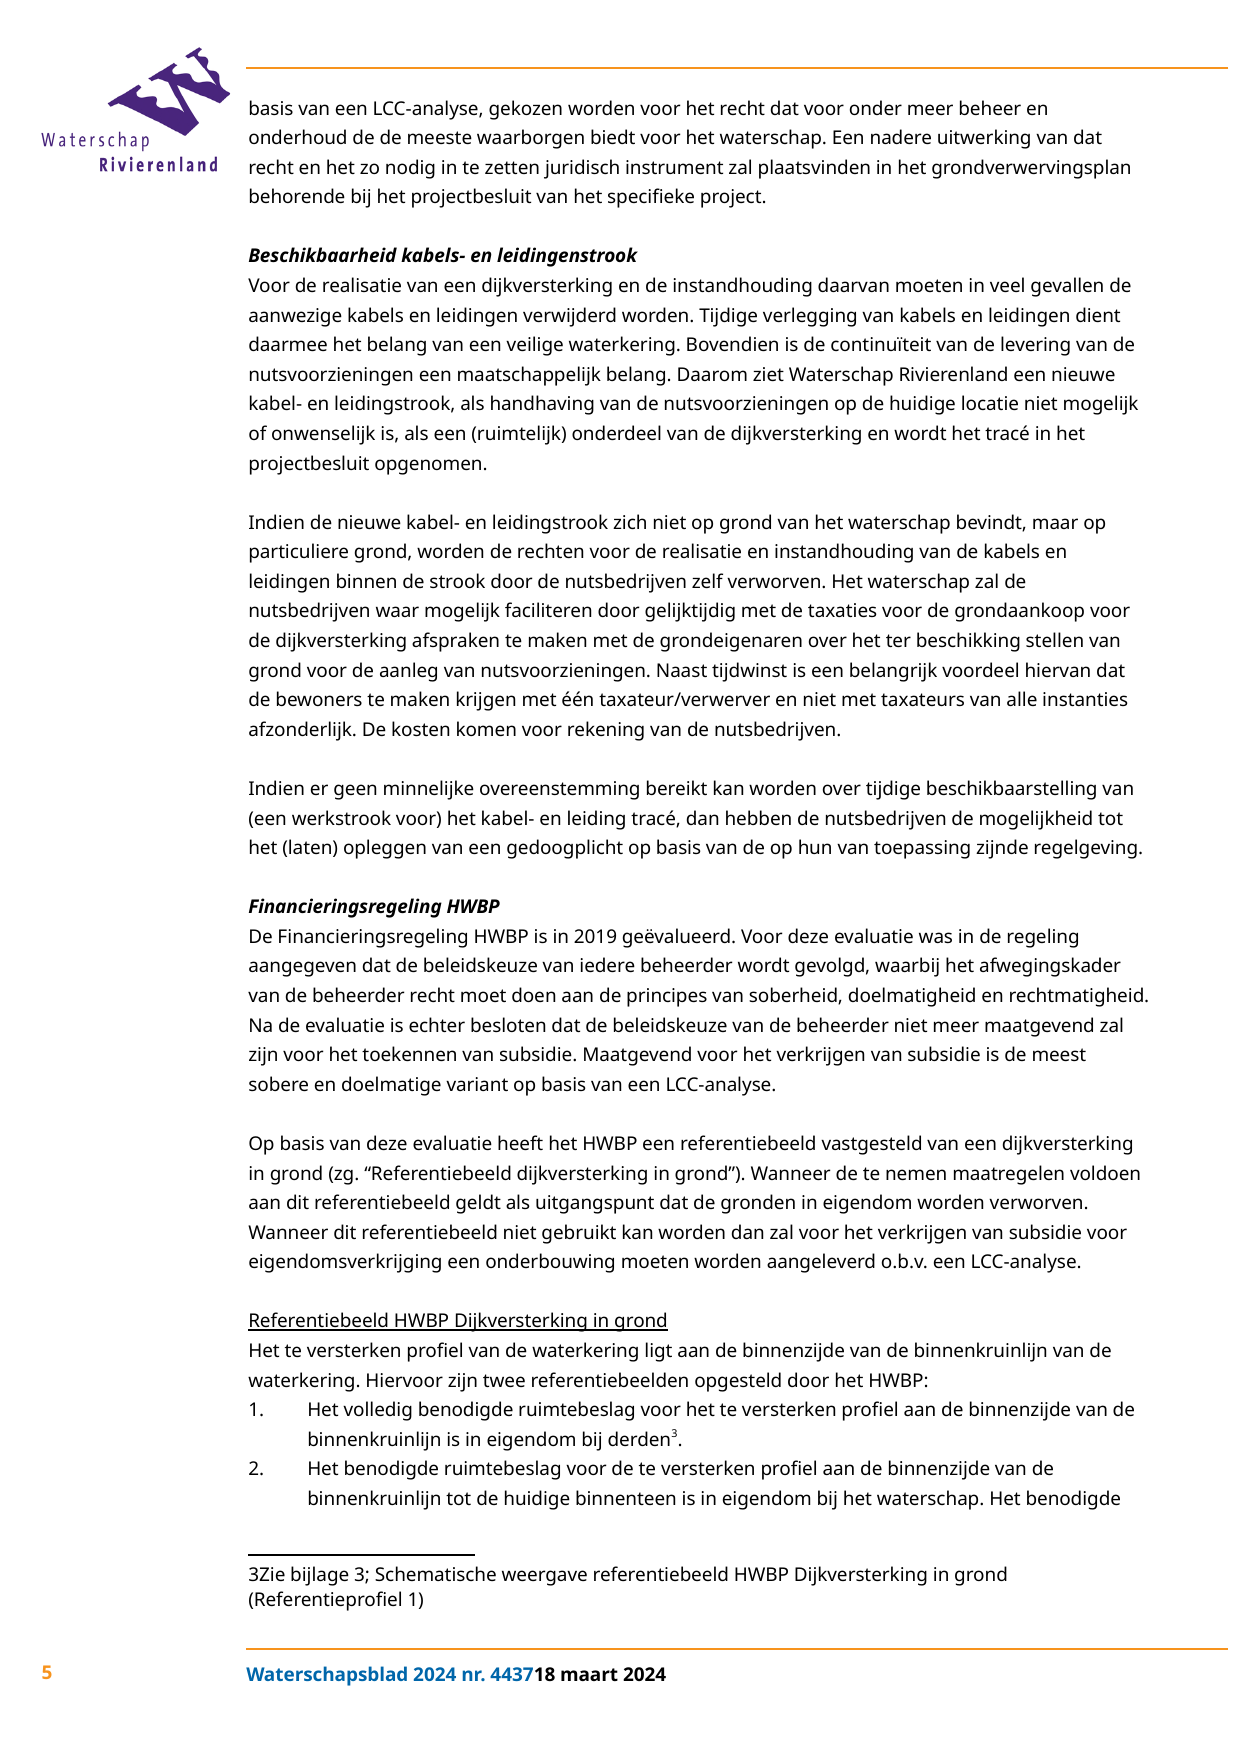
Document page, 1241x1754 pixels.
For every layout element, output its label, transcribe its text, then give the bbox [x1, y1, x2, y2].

list Het benodigde ruimtebeslag voor de te versterken profiel aan de binnenzijde van de binnenkruinlijn tot de huidige binnenteen is in eigendom bij het waterschap. Het benodigde [248, 1456, 1152, 1511]
picture [41, 47, 231, 172]
text Het te versterken profiel van de waterkering ligt aan de binnenzijde van de binnenkruinlijn van de waterkering. Hiervoor zijn twee referentiebeelden opgesteld door het HWBP: [248, 1337, 1152, 1393]
text Op basis van deze evaluatie heeft het HWBP een referentiebeeld vastgesteld van een dijkversterking in grond (zg. “Referentiebeeld dijkversterking in grond”). Wanneer de te nemen maatregelen voldoen aan dit referentiebeeld geldt als uitgangspunt dat de gronden in eigendom worden verworven. Wanneer dit referentiebeeld niet gebruikt kan worden dan zal voor het verkrijgen van subsidie voor eigendomsverkrijging een onderbouwing moeten worden aangeleverd o.b.v. een LCC-analyse. [248, 1130, 1152, 1274]
list Zie bijlage 3; Schematische weergave referentiebeeld HWBP Dijkversterking in grond (Referentieprofiel 1) [248, 1561, 1152, 1612]
text Indien er geen minnelijke overeenstemming bereikt kan worden over tijdige beschikbaarstelling van (een werkstrook voor) het kabel- en leiding tracé, dan hebben de nutsbedrijven de mogelijkheid tot het (laten) opleggen van een gedoogplicht op basis van de op hun van toepassing zijnde regelgeving. [248, 775, 1152, 860]
text basis van een LCC-analyse, gekozen worden voor het recht dat voor onder meer beheer en onderhoud de de meeste waarborgen biedt voor het waterschap. Een nadere uitwerking van dat recht en het zo nodig in te zetten juridisch instrument zal plaatsvinden in het grondverwervingsplan behorende bij het projectbesluit van het specifieke project. [248, 95, 1152, 209]
text Financieringsregeling HWBP [248, 893, 1152, 919]
list Het volledig benodigde ruimtebeslag voor het te versterken profiel aan de binnenzijde van de binnenkruinlijn is in eigendom bij derden. [248, 1396, 1152, 1452]
text Voor de realisatie van een dijkversterking en de instandhouding daarvan moeten in veel gevallen de aanwezige kabels en leidingen verwijderd worden. Tijdige verlegging van kabels en leidingen dient daarmee het belang van een veilige waterkering. Bovendien is de continuïteit van de levering van de nutsvoorzieningen een maatschappelijk belang. Daarom ziet Waterschap Rivierenland een nieuwe kabel- en leidingstrook, als handhaving van de nutsvoorzieningen op de huidige locatie niet mogelijk of onwenselijk is, als een (ruimtelijk) onderdeel van de dijkversterking en wordt het tracé in het projectbesluit opgenomen. [248, 272, 1152, 476]
text Indien de nieuwe kabel- en leidingstrook zich niet op grond van het waterschap bevindt, maar op particuliere grond, worden de rechten voor de realisatie en instandhouding van de kabels en leidingen binnen de strook door de nutsbedrijven zelf verworven. Het waterschap zal de nutsbedrijven waar mogelijk faciliteren door gelijktijdig met de taxaties voor de grondaankoop voor de dijkversterking afspraken te maken met de grondeigenaren over het ter beschikking stellen van grond voor de aanleg van nutsvoorzieningen. Naast tijdwinst is een belangrijk voordeel hiervan dat de bewoners te maken krijgen met één taxateur/verwerver en niet met taxateurs van alle instanties afzonderlijk. De kosten komen voor rekening van de nutsbedrijven. [248, 509, 1152, 742]
text Beschikbaarheid kabels- en leidingenstrook [248, 243, 1152, 268]
text De Financieringsregeling HWBP is in 2019 geëvalueerd. Voor deze evaluatie was in de regeling aangegeven dat de beleidskeuze van iedere beheerder wordt gevolgd, waarbij het afwegingskader van de beheerder recht moet doen aan de principes van soberheid, doelmatigheid en rechtmatigheid. Na de evaluatie is echter besloten dat de beleidskeuze van de beheerder niet meer maatgevend zal zijn voor het toekennen van subsidie. Maatgevend voor het verkrijgen van subsidie is de meest sobere en doelmatige variant op basis van een LCC-analyse. [248, 923, 1152, 1097]
text Referentiebeeld HWBP Dijkversterking in grond [248, 1308, 1152, 1333]
